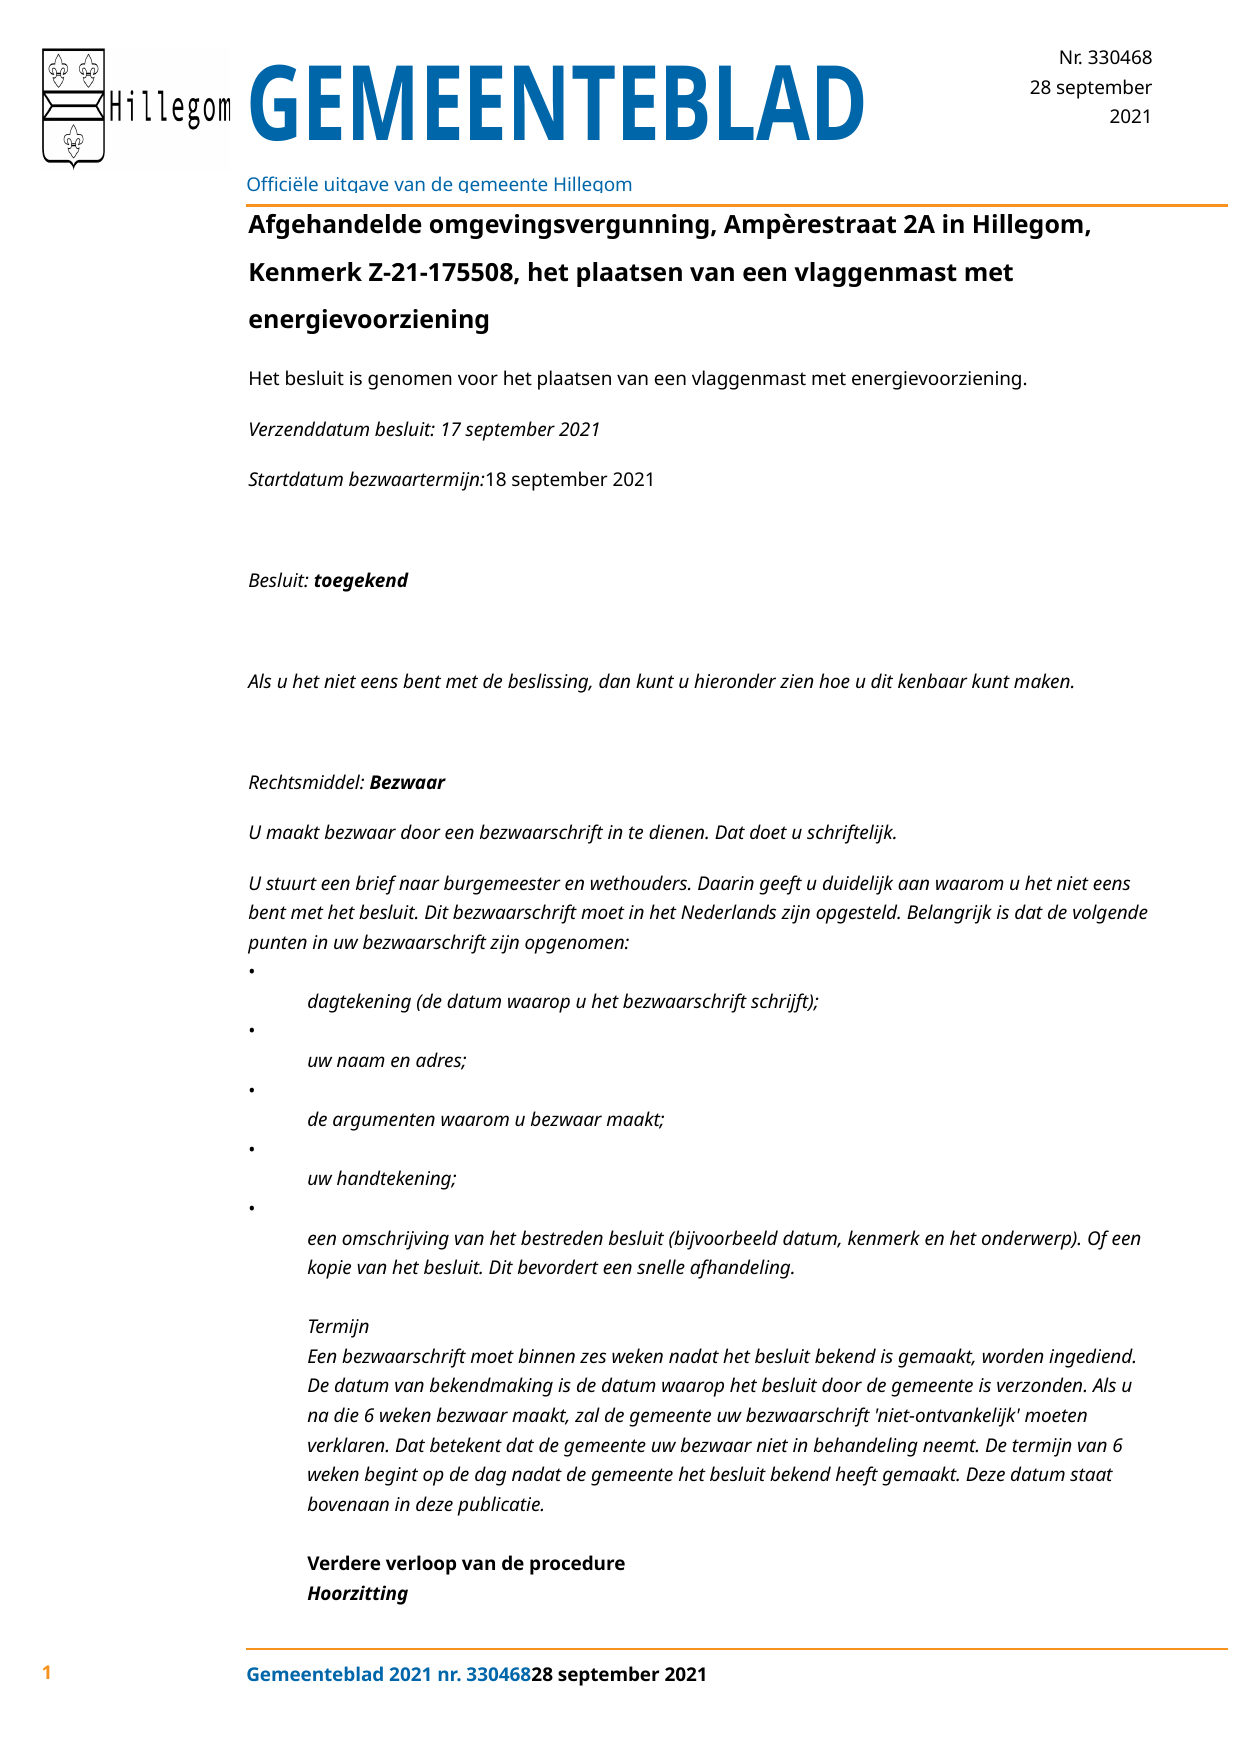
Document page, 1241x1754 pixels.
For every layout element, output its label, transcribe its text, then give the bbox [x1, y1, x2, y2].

text Rechtsmiddel: Bezwaar [248, 769, 1152, 794]
text Verzenddatum besluit: 17 september 2021 [248, 416, 1152, 442]
list uw naam en adres; [248, 1047, 1152, 1073]
text Het besluit is genomen voor het plaatsen van een vlaggenmast met energievoorziening. [248, 366, 1152, 391]
text Startdatum bezwaartermijn:18 september 2021 [248, 466, 1152, 492]
text Als u het niet eens bent met de beslissing, dan kunt u hieronder zien hoe u dit kenbaar kunt maken. [248, 668, 1152, 694]
list de argumenten waarom u bezwaar maakt; [248, 1106, 1152, 1132]
list Verdere verloop van de procedure [248, 1550, 1152, 1576]
picture [41, 47, 231, 172]
list dagtekening (de datum waarop u het bezwaarschrift schrijft); [248, 988, 1152, 1014]
list Hoorzitting [248, 1580, 1152, 1605]
list Een bezwaarschrift moet binnen zes weken nadat het besluit bekend is gemaakt, worden ingediend. De datum van bekendmaking is de datum waarop het besluit door de gemeente is verzonden. Als u na die 6 weken bezwaar maakt, zal de gemeente uw bezwaarschrift 'niet-ontvankelijk' moeten verklaren. Dat betekent dat de gemeente uw bezwaar niet in behandeling neemt. De termijn van 6 weken begint op de dag nadat de gemeente het besluit bekend heeft gemaakt. Deze datum staat bovenaan in deze publicatie. [248, 1343, 1152, 1517]
text Afgehandelde omgevingsvergunning, Ampèrestraat 2A in Hillegom, Kenmerk Z-21-175508, het plaatsen van een vlaggenmast met energievoorziening [248, 207, 1152, 336]
list uw handtekening; [248, 1166, 1152, 1191]
text U maakt bezwaar door een bezwaarschrift in te dienen. Dat doet u schriftelijk. [248, 819, 1152, 845]
text U stuurt een brief naar burgemeester en wethouders. Daarin geeft u duidelijk aan waarom u het niet eens bent met het besluit. Dit bezwaarschrift moet in het Nederlands zijn opgesteld. Belangrijk is dat de volgende punten in uw bezwaarschrift zijn opgenomen: [248, 870, 1152, 954]
text Besluit: toegekend [248, 567, 1152, 593]
list Termijn [248, 1313, 1152, 1339]
list een omschrijving van het bestreden besluit (bijvoorbeeld datum, kenmerk en het onderwerp). Of een kopie van het besluit. Dit bevordert een snelle afhandeling. [248, 1225, 1152, 1280]
